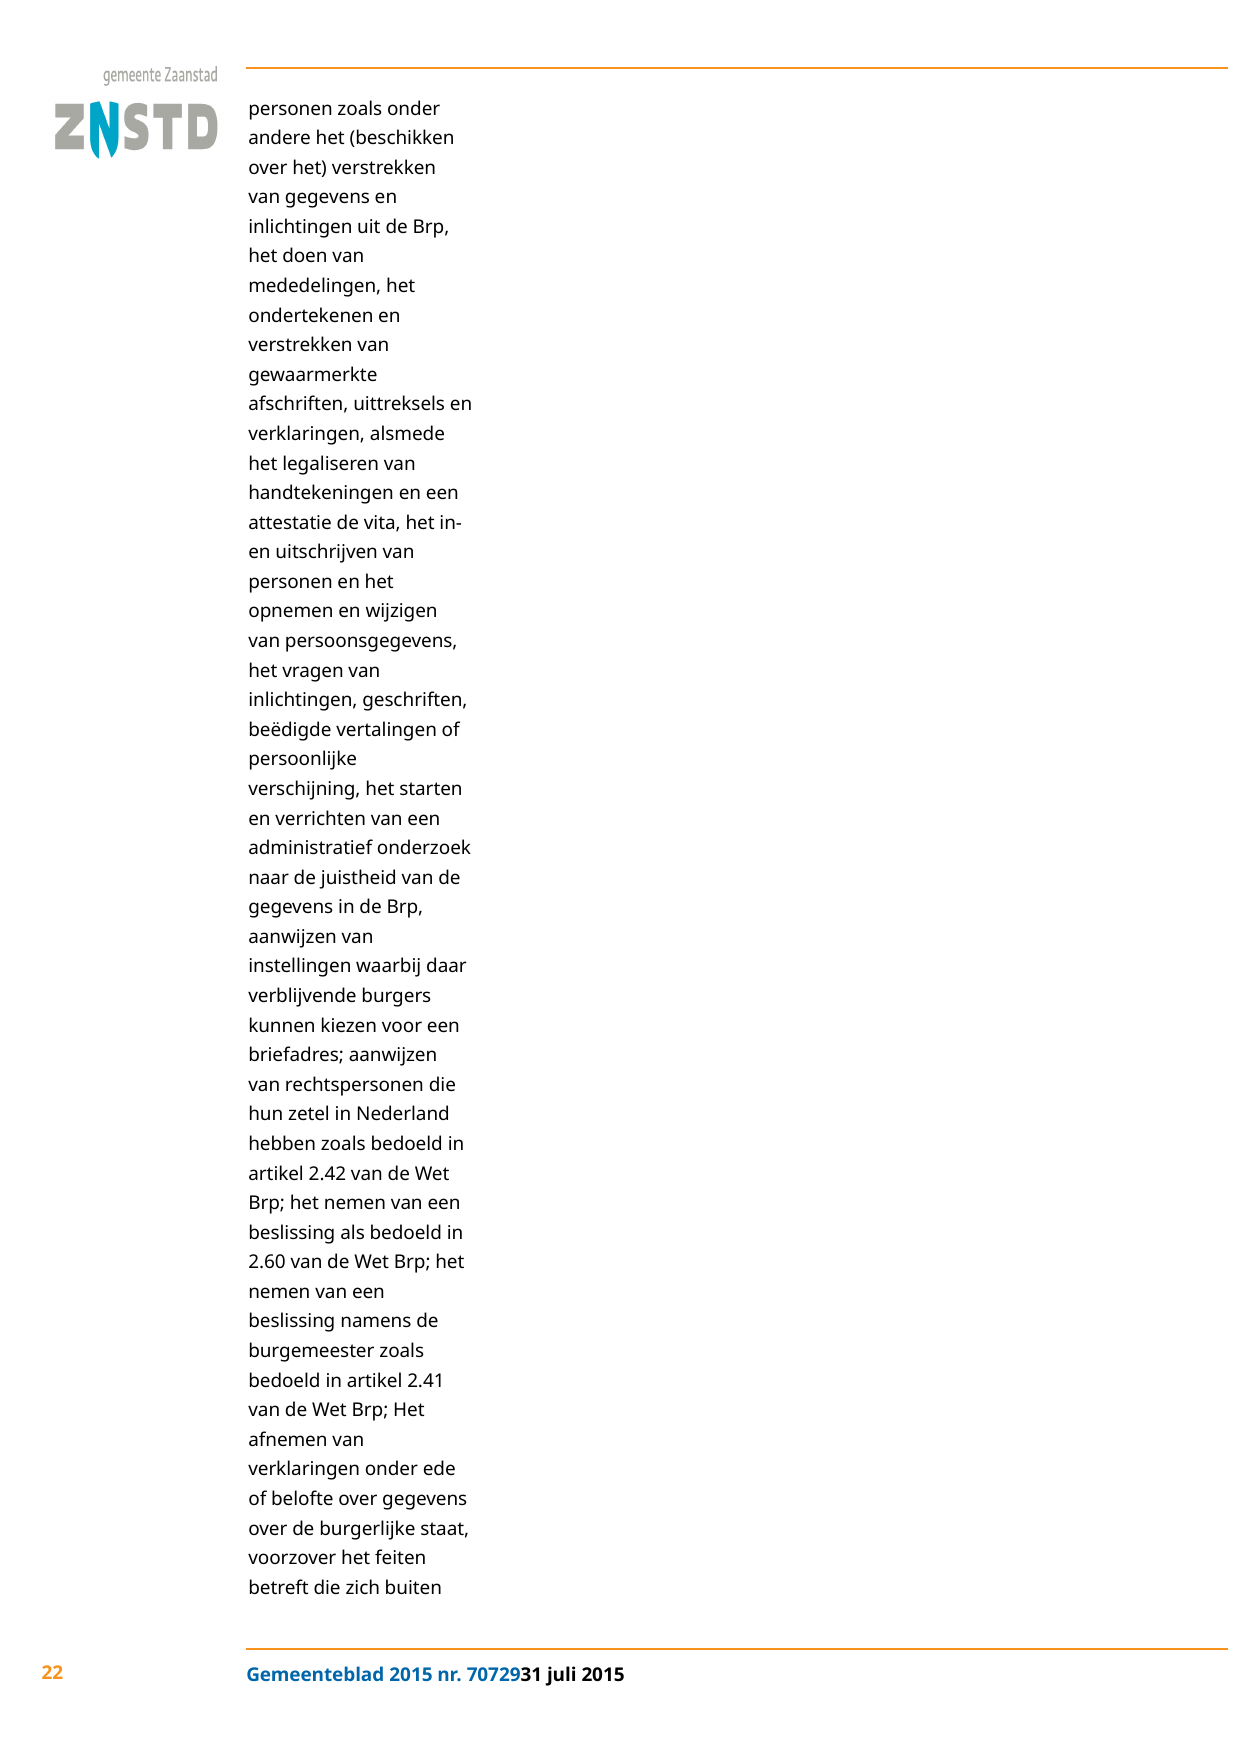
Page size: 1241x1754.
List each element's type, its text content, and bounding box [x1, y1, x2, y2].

table_cell [633, 95, 829, 1600]
picture [41, 47, 231, 172]
table_cell personen zoals onder andere het (beschikken over het) verstrekken van gegevens en inlichtingen uit de Brp, het doen van mededelingen, het ondertekenen en verstrekken van gewaarmerkte afschriften, uittreksels en verklaringen, alsmede het legaliseren van handtekeningen en een attestatie de vita, het in- en uitschrijven van personen en het opnemen en wijzigen van persoonsgegevens, het vragen van inlichtingen, geschriften, beëdigde vertalingen of persoonlijke verschijning, het starten en verrichten van een administratief onderzoek naar de juistheid van de gegevens in de Brp, aanwijzen van instellingen waarbij daar verblijvende burgers kunnen kiezen voor een briefadres; aanwijzen van rechtspersonen die hun zetel in Nederland hebben zoals bedoeld in artikel 2.42 van de Wet Brp; het nemen van een beslissing als bedoeld in 2.60 van de Wet Brp; het nemen van een beslissing namens de burgemeester zoals bedoeld in artikel 2.41 van de Wet Brp; Het afnemen van verklaringen onder ede of belofte over gegevens over de burgerlijke staat, voorzover het feiten betreft die zich buiten [248, 95, 472, 1600]
table_cell [472, 95, 633, 1600]
